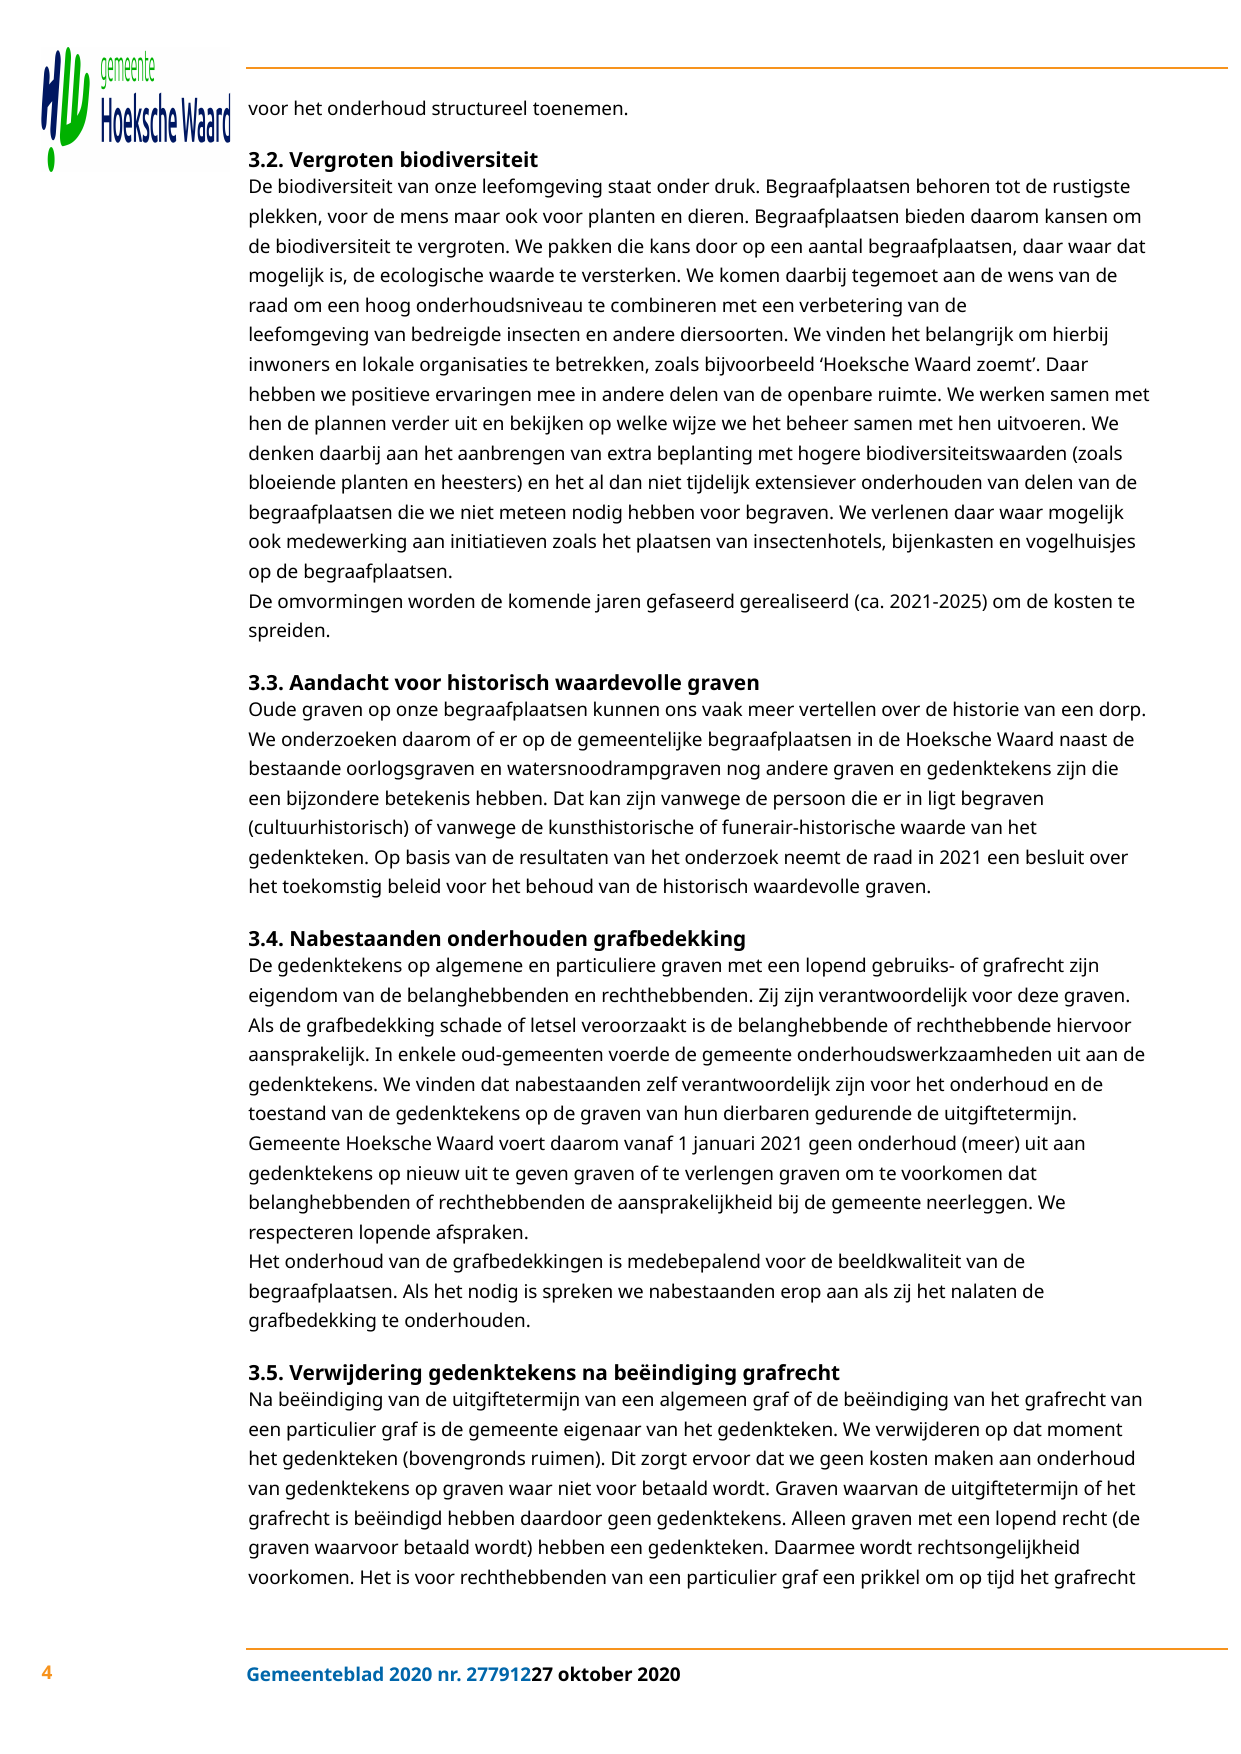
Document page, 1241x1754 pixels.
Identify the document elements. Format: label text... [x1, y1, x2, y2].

picture [41, 47, 231, 172]
text De gedenktekens op algemene en particuliere graven met een lopend gebruiks- of grafrecht zijn eigendom van de belanghebbenden en rechthebbenden. Zij zijn verantwoordelijk voor deze graven. Als de grafbedekking schade of letsel veroorzaakt is de belanghebbende of rechthebbende hiervoor aansprakelijk. In enkele oud-gemeenten voerde de gemeente onderhoudswerkzaamheden uit aan de gedenktekens. We vinden dat nabestaanden zelf verantwoordelijk zijn voor het onderhoud en de toestand van de gedenktekens op de graven van hun dierbaren gedurende de uitgiftetermijn. Gemeente Hoeksche Waard voert daarom vanaf 1 januari 2021 geen onderhoud (meer) uit aan gedenktekens op nieuw uit te geven graven of te verlengen graven om te voorkomen dat belanghebbenden of rechthebbenden de aansprakelijkheid bij de gemeente neerleggen. We respecteren lopende afspraken. [248, 953, 1152, 1244]
text 3.3. Aandacht voor historisch waardevolle graven [248, 668, 1152, 696]
text Na beëindiging van de uitgiftetermijn van een algemeen graf of de beëindiging van het grafrecht van een particulier graf is de gemeente eigenaar van het gedenkteken. We verwijderen op dat moment het gedenkteken (bovengronds ruimen). Dit zorgt ervoor dat we geen kosten maken aan onderhoud van gedenktekens op graven waar niet voor betaald wordt. Graven waarvan de uitgiftetermijn of het grafrecht is beëindigd hebben daardoor geen gedenktekens. Alleen graven met een lopend recht (de graven waarvoor betaald wordt) hebben een gedenkteken. Daarmee wordt rechtsongelijkheid voorkomen. Het is voor rechthebbenden van een particulier graf een prikkel om op tijd het grafrecht [248, 1386, 1152, 1590]
text 3.4. Nabestaanden onderhouden grafbedekking [248, 924, 1152, 953]
text De omvormingen worden de komende jaren gefaseerd gerealiseerd (ca. 2021-2025) om de kosten te spreiden. [248, 588, 1152, 643]
text De biodiversiteit van onze leefomgeving staat onder druk. Begraafplaatsen behoren tot de rustigste plekken, voor de mens maar ook voor planten en dieren. Begraafplaatsen bieden daarom kansen om de biodiversiteit te vergroten. We pakken die kans door op een aantal begraafplaatsen, daar waar dat mogelijk is, de ecologische waarde te versterken. We komen daarbij tegemoet aan de wens van de raad om een hoog onderhoudsniveau te combineren met een verbetering van de [248, 174, 1152, 318]
text 3.2. Vergroten biodiversiteit [248, 145, 1152, 174]
text 3.5. Verwijdering gedenktekens na beëindiging grafrecht [248, 1358, 1152, 1386]
text Oude graven op onze begraafplaatsen kunnen ons vaak meer vertellen over de historie van een dorp. We onderzoeken daarom of er op de gemeentelijke begraafplaatsen in de Hoeksche Waard naast de bestaande oorlogsgraven en watersnoodrampgraven nog andere graven en gedenktekens zijn die een bijzondere betekenis hebben. Dat kan zijn vanwege de persoon die er in ligt begraven (cultuurhistorisch) of vanwege de kunsthistorische of funerair-historische waarde van het gedenkteken. Op basis van de resultaten van het onderzoek neemt de raad in 2021 een besluit over het toekomstig beleid voor het behoud van de historisch waardevolle graven. [248, 696, 1152, 899]
text voor het onderhoud structureel toenemen. [248, 95, 1152, 121]
text Het onderhoud van de grafbedekkingen is medebepalend voor de beeldkwaliteit van de begraafplaatsen. Als het nodig is spreken we nabestaanden erop aan als zij het nalaten de grafbedekking te onderhouden. [248, 1248, 1152, 1333]
text leefomgeving van bedreigde insecten en andere diersoorten. We vinden het belangrijk om hierbij inwoners en lokale organisaties te betrekken, zoals bijvoorbeeld ‘Hoeksche Waard zoemt’. Daar hebben we positieve ervaringen mee in andere delen van de openbare ruimte. We werken samen met hen de plannen verder uit en bekijken op welke wijze we het beheer samen met hen uitvoeren. We denken daarbij aan het aanbrengen van extra beplanting met hogere biodiversiteitswaarden (zoals bloeiende planten en heesters) en het al dan niet tijdelijk extensiever onderhouden van delen van de begraafplaatsen die we niet meteen nodig hebben voor begraven. We verlenen daar waar mogelijk ook medewerking aan initiatieven zoals het plaatsen van insectenhotels, bijenkasten en vogelhuisjes op de begraafplaatsen. [248, 322, 1152, 584]
